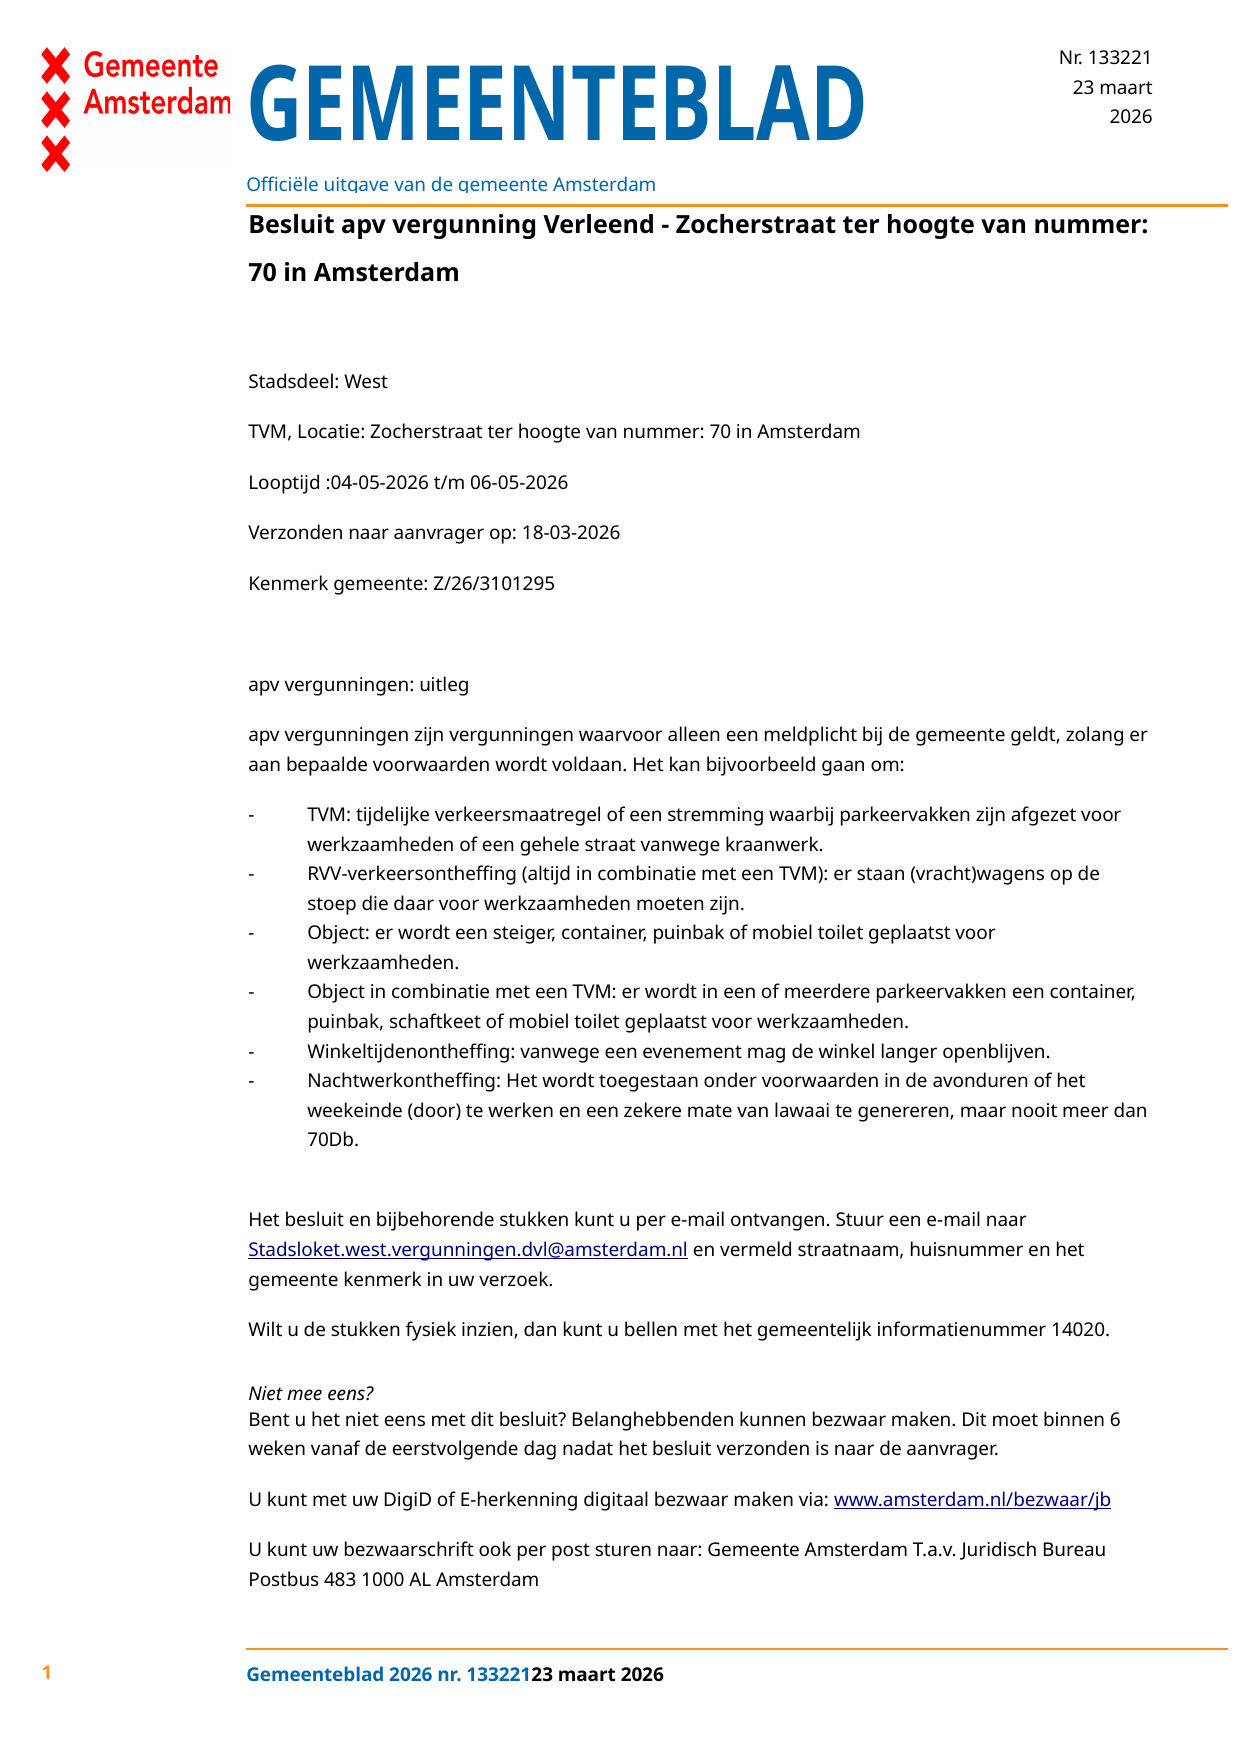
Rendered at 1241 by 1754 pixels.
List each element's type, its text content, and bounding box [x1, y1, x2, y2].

list Object: er wordt een steiger, container, puinbak of mobiel toilet geplaatst voor werkzaamheden. [248, 919, 1152, 975]
text Bent u het niet eens met dit besluit? Belanghebbenden kunnen bezwaar maken. Dit moet binnen 6 weken vanaf de eerstvolgende dag nadat het besluit verzonden is naar de aanvrager. [248, 1406, 1152, 1461]
text TVM, Locatie: Zocherstraat ter hoogte van nummer: 70 in Amsterdam [248, 419, 1152, 444]
text U kunt uw bezwaarschrift ook per post sturen naar: Gemeente Amsterdam T.a.v. Juridisch Bureau Postbus 483 1000 AL Amsterdam [248, 1536, 1152, 1592]
list TVM: tijdelijke verkeersmaatregel of een stremming waarbij parkeervakken zijn afgezet voor werkzaamheden of een gehele straat vanwege kraanwerk. [248, 801, 1152, 857]
text Looptijd :04-05-2026 t/m 06-05-2026 [248, 469, 1152, 495]
text Besluit apv vergunning Verleend - Zocherstraat ter hoogte van nummer: 70 in Amsterdam [248, 207, 1152, 288]
text Verzonden naar aanvrager op: 18-03-2026 [248, 519, 1152, 545]
text Wilt u de stukken fysiek inzien, dan kunt u bellen met het gemeentelijk informatienummer 14020. [248, 1316, 1152, 1342]
text Het besluit en bijbehorende stukken kunt u per e-mail ontvangen. Stuur een e-mail naar Stadsloket.west.vergunningen.dvl@amsterdam.nl en vermeld straatnaam, huisnummer en het gemeente kenmerk in uw verzoek. [248, 1207, 1152, 1292]
text Stadsdeel: West [248, 368, 1152, 394]
text U kunt met uw DigiD of E-herkenning digitaal bezwaar maken via: www.amsterdam.nl/bezwaar/jb [248, 1486, 1152, 1512]
list Nachtwerkontheffing: Het wordt toegestaan onder voorwaarden in de avonduren of het weekeinde (door) te werken en een zekere mate van lawaai te genereren, maar nooit meer dan 70Db. [248, 1067, 1152, 1152]
text Niet mee eens? [248, 1380, 1152, 1406]
text apv vergunningen zijn vergunningen waarvoor alleen een meldplicht bij de gemeente geldt, zolang er aan bepaalde voorwaarden wordt voldaan. Het kan bijvoorbeeld gaan om: [248, 721, 1152, 777]
list Object in combinatie met een TVM: er wordt in een of meerdere parkeervakken een container, puinbak, schaftkeet of mobiel toilet geplaatst voor werkzaamheden. [248, 979, 1152, 1034]
list RVV-verkeersontheffing (altijd in combinatie met een TVM): er staan (vracht)wagens op de stoep die daar voor werkzaamheden moeten zijn. [248, 860, 1152, 916]
text Kenmerk gemeente: Z/26/3101295 [248, 570, 1152, 596]
picture [41, 47, 231, 172]
list Winkeltijdenontheffing: vanwege een evenement mag de winkel langer openblijven. [248, 1038, 1152, 1064]
text apv vergunningen: uitleg [248, 671, 1152, 697]
